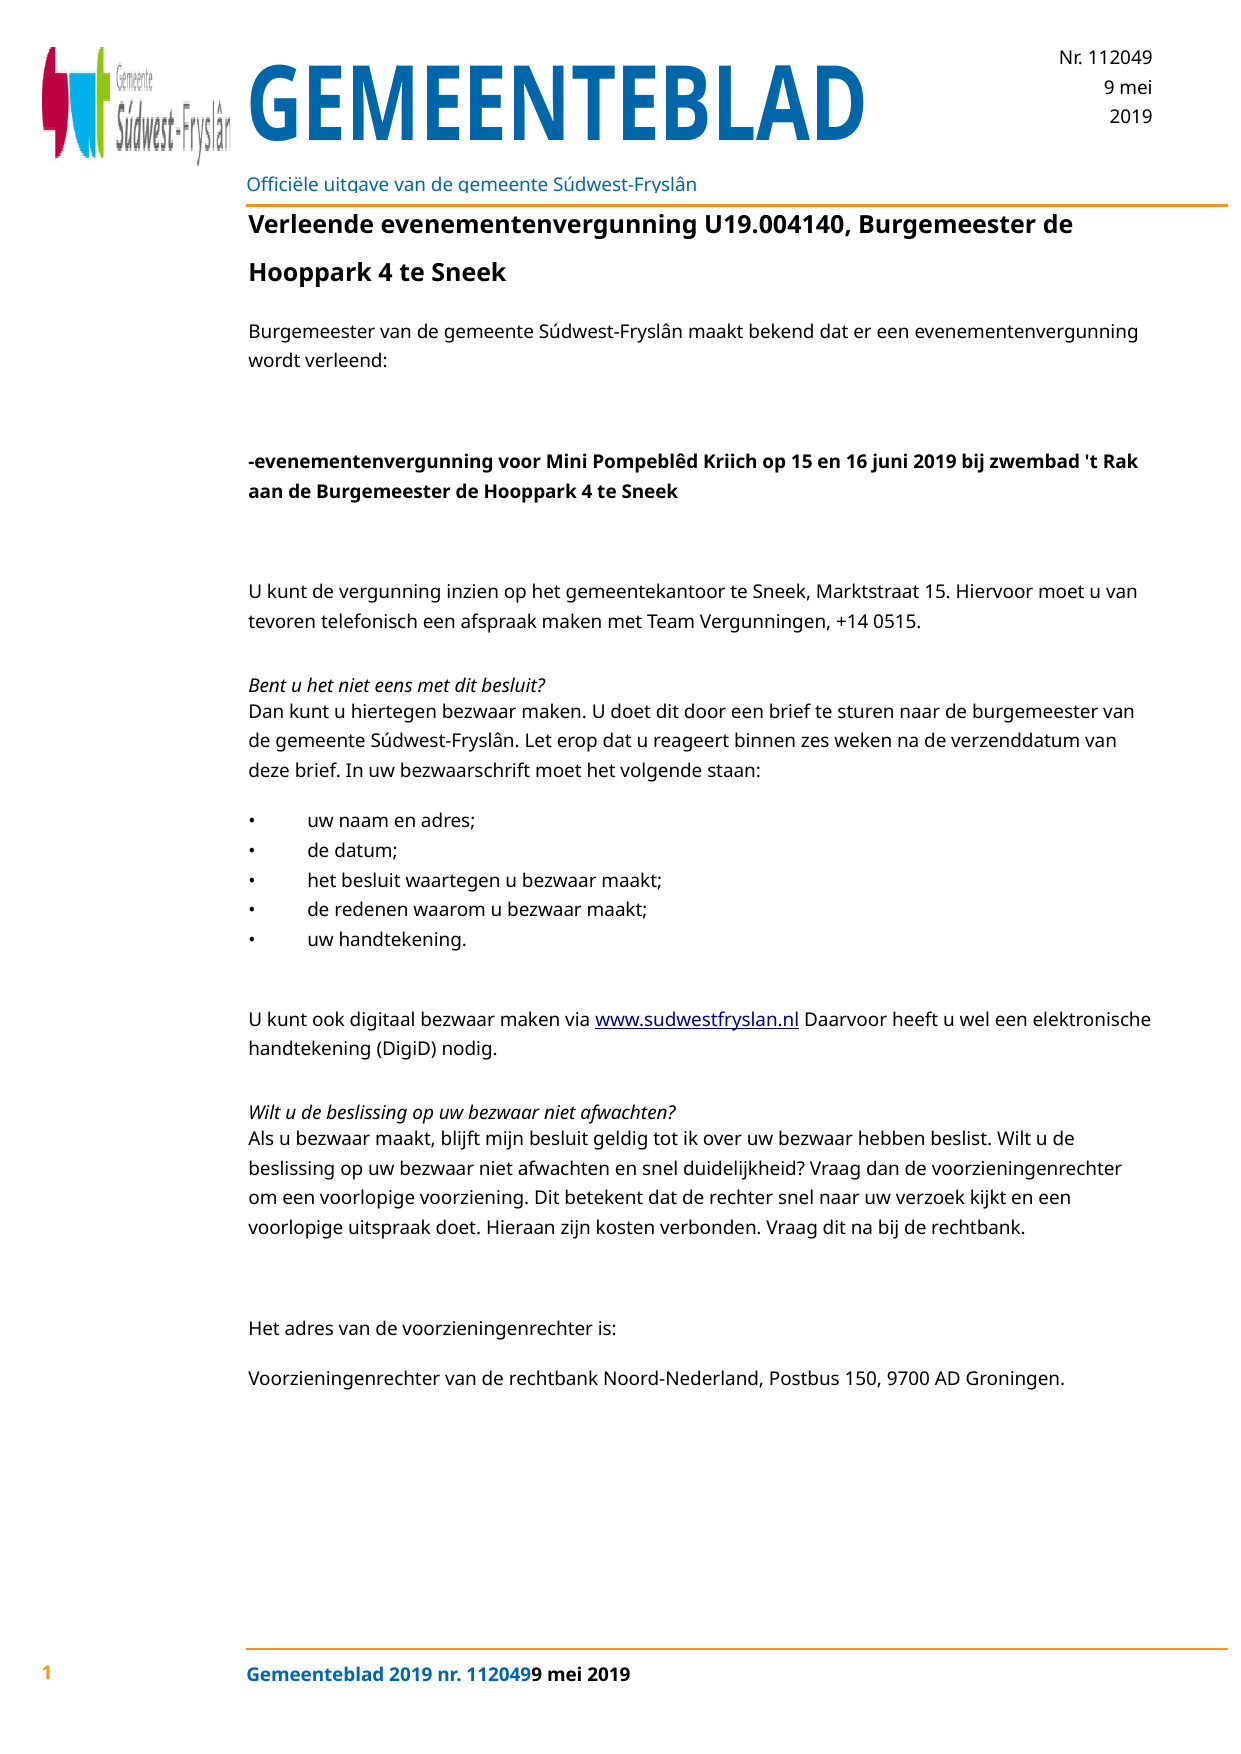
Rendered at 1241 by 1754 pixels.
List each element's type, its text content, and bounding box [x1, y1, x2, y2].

text Voorzieningenrechter van de rechtbank Noord-Nederland, Postbus 150, 9700 AD Groningen. [248, 1365, 1152, 1391]
text Burgemeester van de gemeente Súdwest-Fryslân maakt bekend dat er een evenementenvergunning wordt verleend: [248, 318, 1152, 373]
text Dan kunt u hiertegen bezwaar maken. U doet dit door een brief te sturen naar de burgemeester van de gemeente Súdwest-Fryslân. Let erop dat u reageert binnen zes weken na de verzenddatum van deze brief. In uw bezwaarschrift moet het volgende staan: [248, 698, 1152, 783]
list uw handtekening. [248, 926, 1152, 952]
text U kunt ook digitaal bezwaar maken via www.sudwestfryslan.nl Daarvoor heeft u wel een elektronische handtekening (DigiD) nodig. [248, 1006, 1152, 1061]
text Het adres van de voorzieningenrechter is: [248, 1315, 1152, 1341]
text Bent u het niet eens met dit besluit? [248, 672, 1152, 698]
text U kunt de vergunning inzien op het gemeentekantoor te Sneek, Marktstraat 15. Hiervoor moet u van tevoren telefonisch een afspraak maken met Team Vergunningen, +14 0515. [248, 579, 1152, 634]
list het besluit waartegen u bezwaar maakt; [248, 867, 1152, 892]
text Als u bezwaar maakt, blijft mijn besluit geldig tot ik over uw bezwaar hebben beslist. Wilt u de beslissing op uw bezwaar niet afwachten en snel duidelijkheid? Vraag dan de voorzieningenrechter om een voorlopige voorziening. Dit betekent dat de rechter snel naar uw verzoek kijkt en een voorlopige uitspraak doet. Hieraan zijn kosten verbonden. Vraag dit na bij de rechtbank. [248, 1125, 1152, 1240]
text -evenementenvergunning voor Mini Pompeblêd Kriich op 15 en 16 juni 2019 bij zwembad 't Rak aan de Burgemeester de Hooppark 4 te Sneek [248, 448, 1152, 504]
list uw naam en adres; [248, 808, 1152, 833]
text Wilt u de beslissing op uw bezwaar niet afwachten? [248, 1099, 1152, 1125]
list de datum; [248, 837, 1152, 863]
text Verleende evenementenvergunning U19.004140, Burgemeester de Hooppark 4 te Sneek [248, 207, 1152, 288]
picture [41, 47, 231, 172]
list de redenen waarom u bezwaar maakt; [248, 896, 1152, 922]
